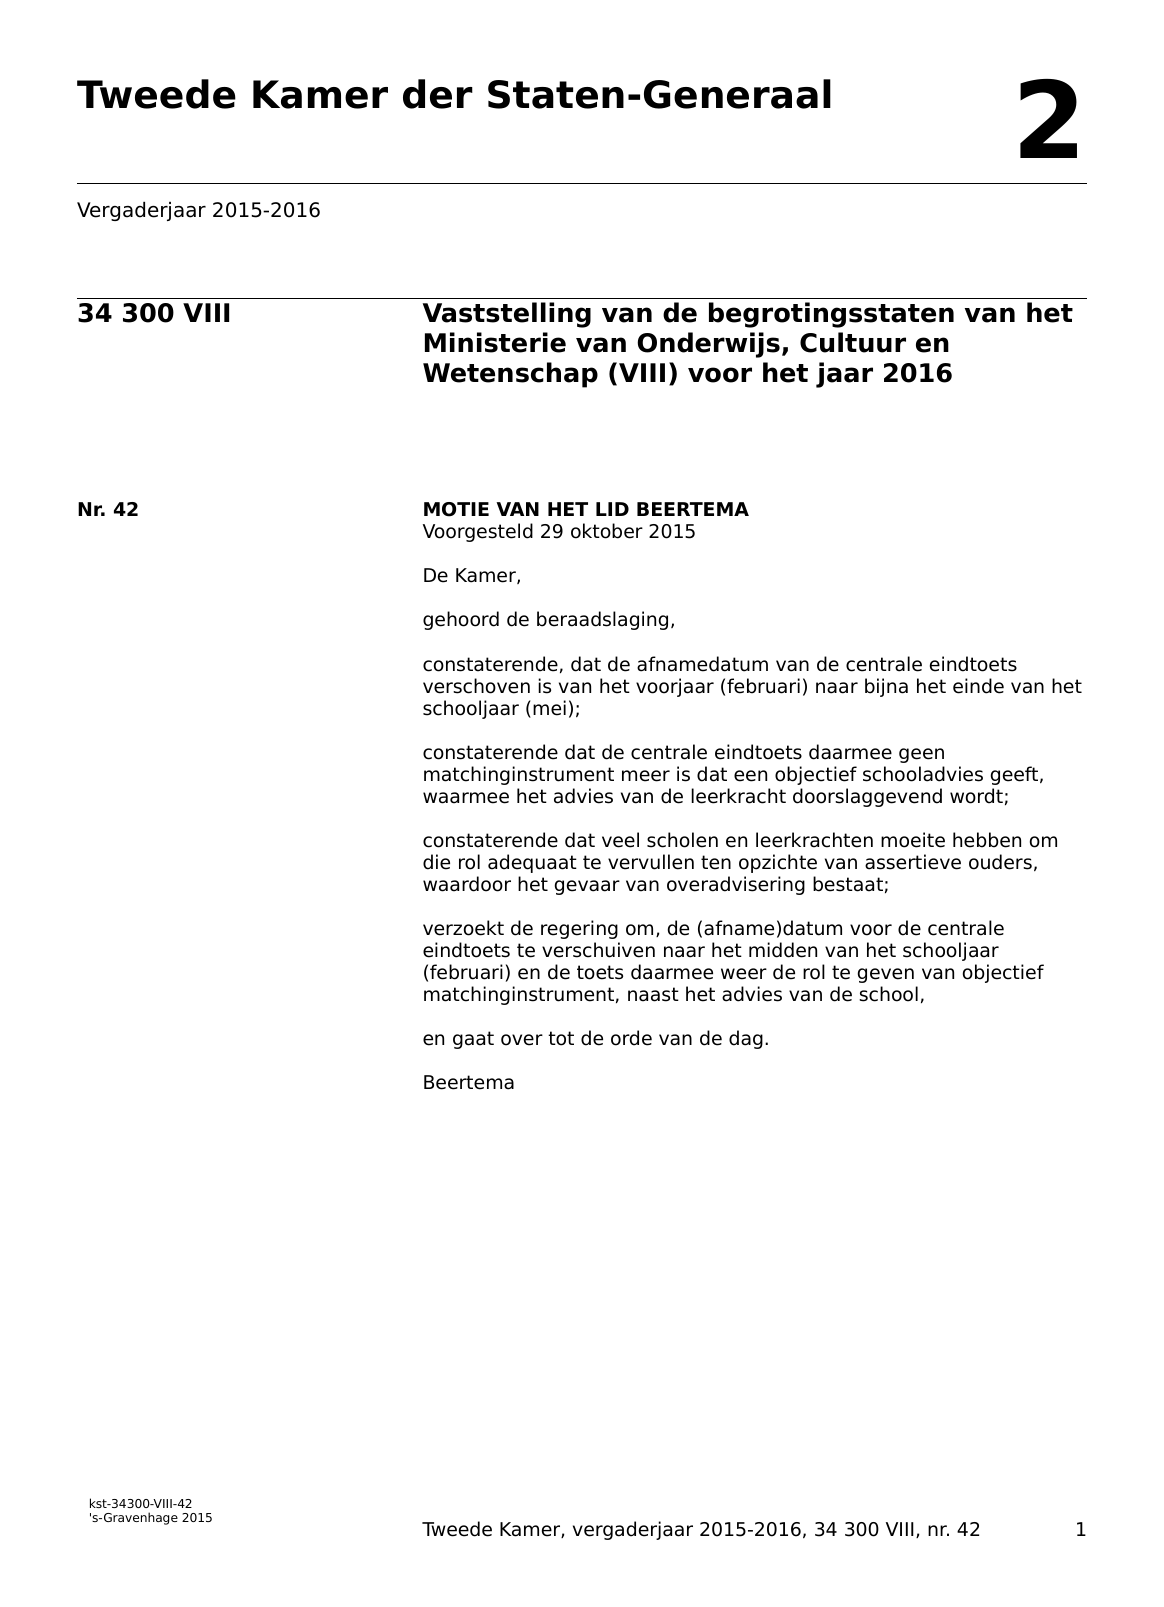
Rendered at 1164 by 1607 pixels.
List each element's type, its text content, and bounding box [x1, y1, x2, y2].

text constaterende, dat de afnamedatum van de centrale eindtoets verschoven is van het voorjaar (februari) naar bijna het einde van het schooljaar (mei); [422, 653, 1087, 719]
text Voorgesteld 29 oktober 2015 [422, 521, 1087, 543]
text De Kamer, [422, 565, 1087, 587]
text constaterende dat veel scholen en leerkrachten moeite hebben om die rol adequaat te vervullen ten opzichte van assertieve ouders, waardoor het gevaar van overadvisering bestaat; [422, 830, 1087, 896]
text verzoekt de regering om, de (afname)datum voor de centrale eindtoets te verschuiven naar het midden van het schooljaar (februari) en de toets daarmee weer de rol te geven van objectief matchinginstrument, naast het advies van de school, [422, 918, 1087, 1006]
text constaterende dat de centrale eindtoets daarmee geen matchinginstrument meer is dat een objectief schooladvies geeft, waarmee het advies van de leerkracht doorslaggevend wordt; [422, 742, 1087, 808]
subtitle Nr. 42 MOTIE VAN HET LID BEERTEMA [77, 499, 1087, 521]
subtitle 34 300 VIII Vaststelling van de begrotingsstaten van het Ministerie van Onderwijs, Cultuur en Wetenschap (VIII) voor het jaar 2016 [77, 299, 1087, 388]
table_header Tweede Kamer der Staten-Generaal [77, 59, 886, 183]
text 's-Gravenhage 2015 [88, 1511, 323, 1525]
table_header 2 [886, 59, 1087, 183]
text gehoord de beraadslaging, [422, 609, 1087, 631]
table_cell Vergaderjaar 2015-2016 [77, 184, 1087, 298]
text Beertema [422, 1072, 1087, 1094]
text en gaat over tot de orde van de dag. [422, 1028, 1087, 1050]
text kst-34300-VIII-42 [88, 1497, 323, 1511]
